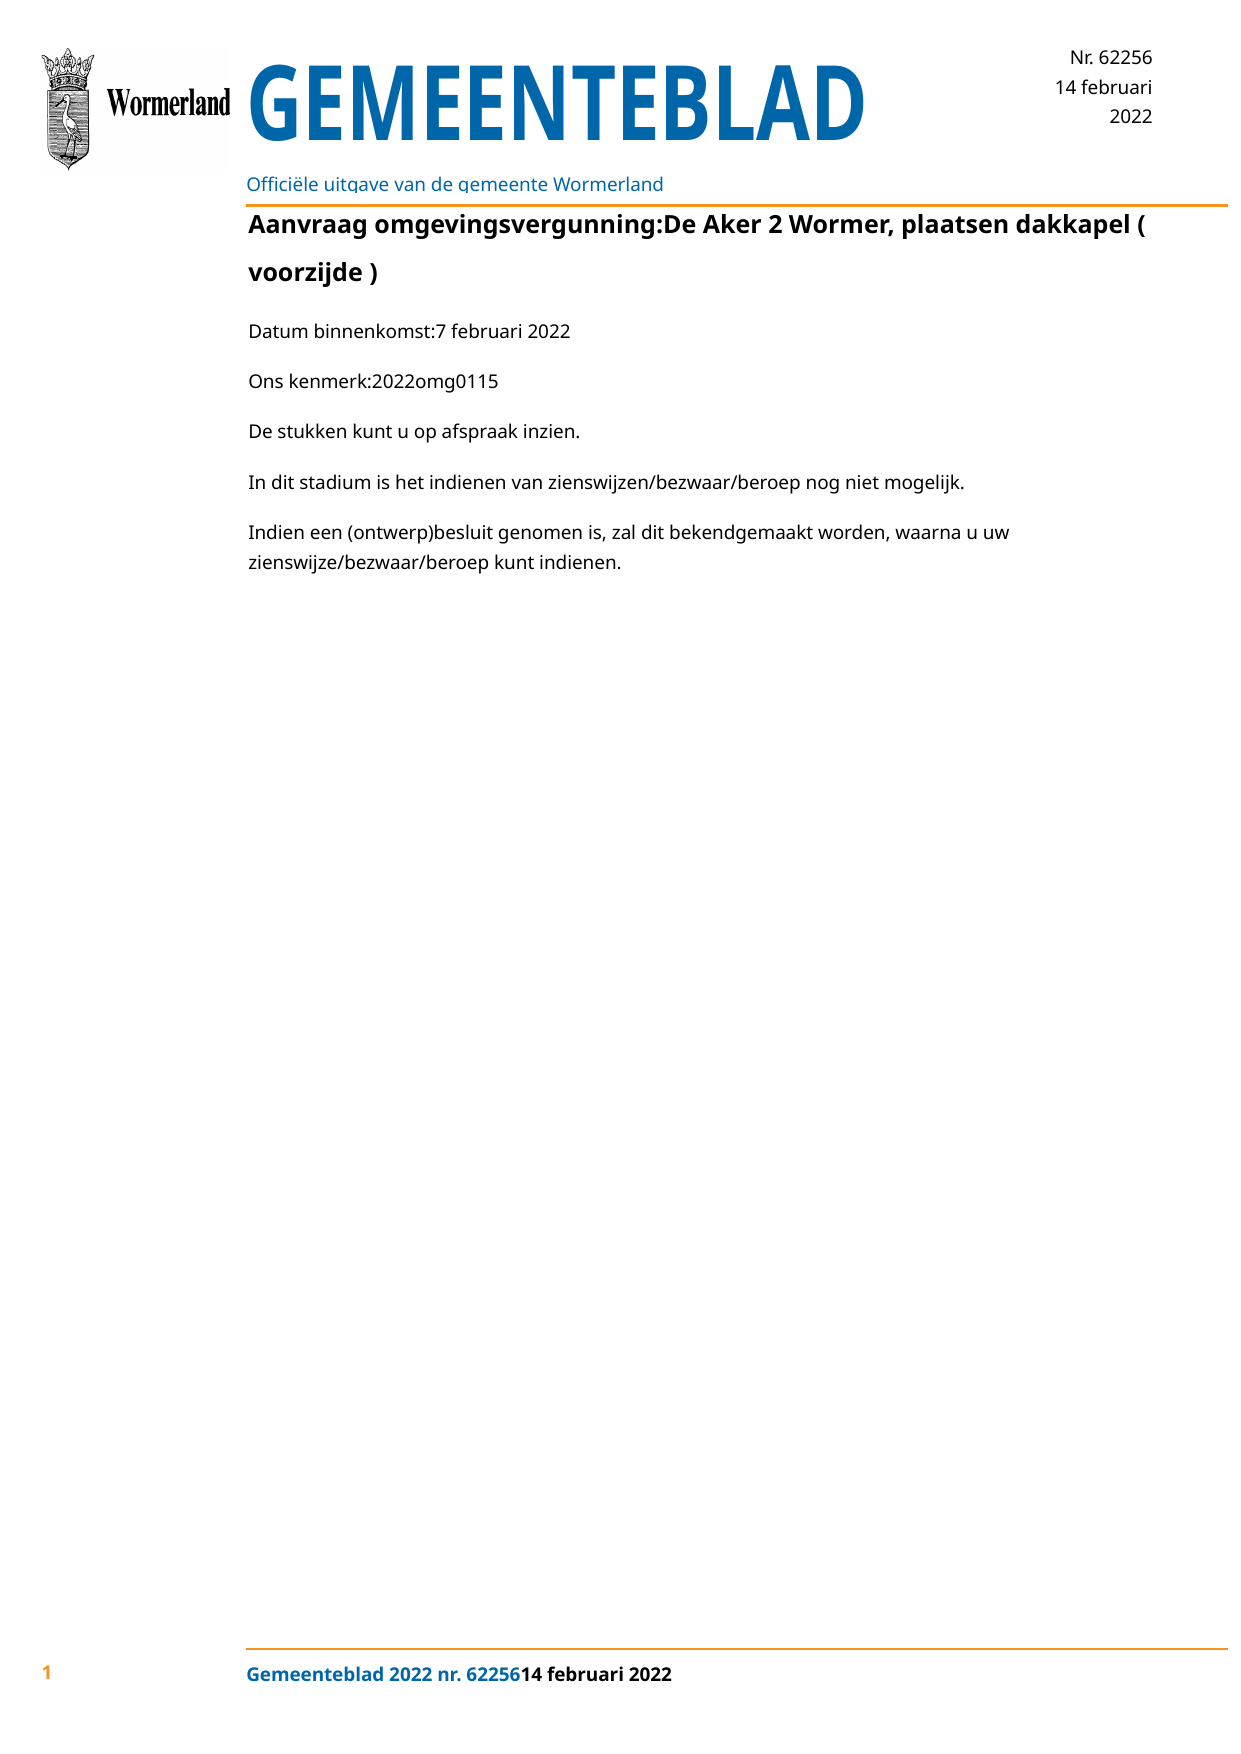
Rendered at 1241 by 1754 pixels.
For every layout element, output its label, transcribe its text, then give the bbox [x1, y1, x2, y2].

text In dit stadium is het indienen van zienswijzen/bezwaar/beroep nog niet mogelijk. [248, 469, 1152, 495]
text Ons kenmerk:2022omg0115 [248, 368, 1152, 394]
text Aanvraag omgevingsvergunning:De Aker 2 Wormer, plaatsen dakkapel ( voorzijde ) [248, 207, 1152, 288]
picture [41, 47, 231, 172]
text Indien een (ontwerp)besluit genomen is, zal dit bekendgemaakt worden, waarna u uw zienswijze/bezwaar/beroep kunt indienen. [248, 519, 1152, 575]
text De stukken kunt u op afspraak inzien. [248, 419, 1152, 444]
text Datum binnenkomst:7 februari 2022 [248, 318, 1152, 344]
